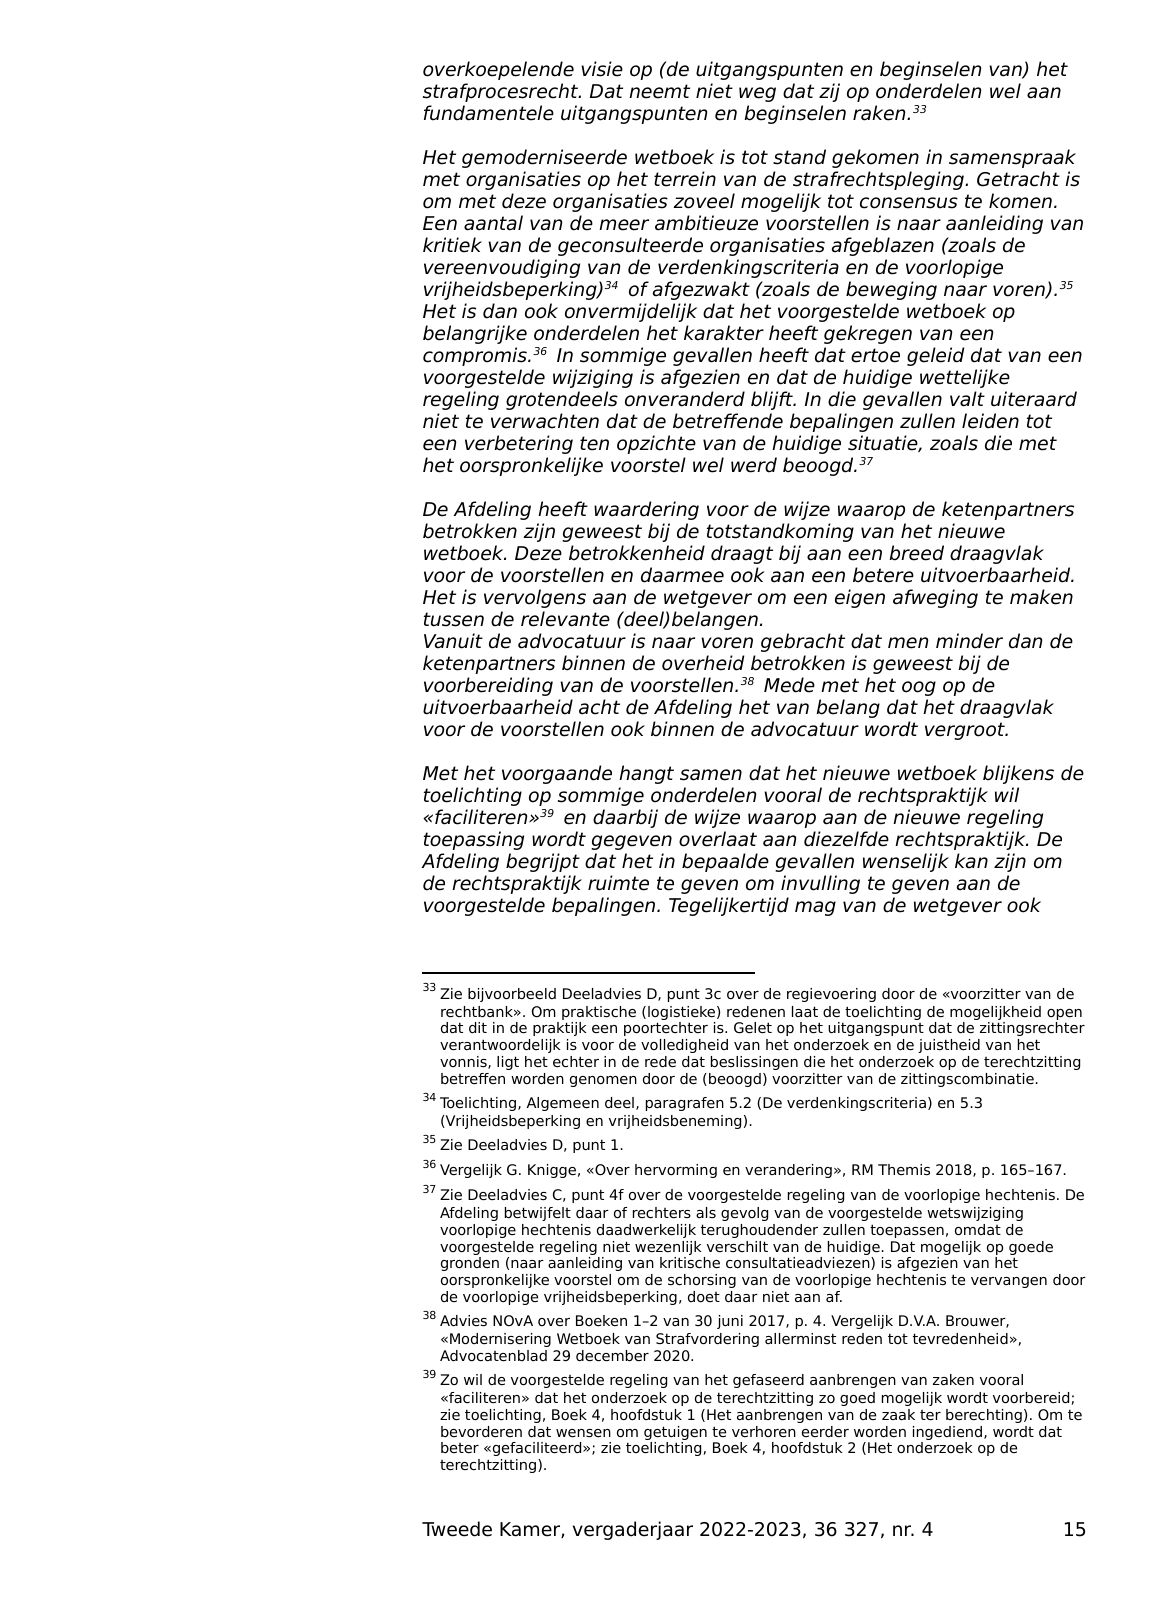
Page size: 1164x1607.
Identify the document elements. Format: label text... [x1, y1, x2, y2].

text Zie bijvoorbeeld Deeladvies D, punt 3c over de regievoering door de «voorzitter van de rechtbank». Om praktische (logistieke) redenen laat de toelichting de mogelijkheid open dat dit in de praktijk een poortechter is. Gelet op het uitgangspunt dat de zittingsrechter verantwoordelijk is voor de volledigheid van het onderzoek en de juistheid van het vonnis, ligt het echter in de rede dat beslissingen die het onderzoek op de terechtzitting betreffen worden genomen door de (beoogd) voorzitter van de zittingscombinatie. [422, 982, 1087, 1088]
text Advies NOvA over Boeken 1–2 van 30 juni 2017, p. 4. Vergelijk D.V.A. Brouwer, «Modernisering Wetboek van Strafvordering allerminst reden tot tevredenheid», Advocatenblad 29 december 2020. [422, 1309, 1087, 1365]
text De Afdeling heeft waardering voor de wijze waarop de ketenpartners betrokken zijn geweest bij de totstandkoming van het nieuwe wetboek. Deze betrokkenheid draagt bij aan een breed draagvlak voor de voorstellen en daarmee ook aan een betere uitvoerbaarheid. Het is vervolgens aan de wetgever om een eigen afweging te maken tussen de relevante (deel)belangen. [422, 499, 1087, 631]
text overkoepelende visie op (de uitgangspunten en beginselen van) het strafprocesrecht. Dat neemt niet weg dat zij op onderdelen wel aan fundamentele uitgangspunten en beginselen raken. [422, 59, 1087, 125]
text Vanuit de advocatuur is naar voren gebracht dat men minder dan de ketenpartners binnen de overheid betrokken is geweest bij de voorbereiding van de voorstellen. Mede met het oog op de uitvoerbaarheid acht de Afdeling het van belang dat het draagvlak voor de voorstellen ook binnen de advocatuur wordt vergroot. [422, 631, 1087, 741]
text Zo wil de voorgestelde regeling van het gefaseerd aanbrengen van zaken vooral «faciliteren» dat het onderzoek op de terechtzitting zo goed mogelijk wordt voorbereid; zie toelichting, Boek 4, hoofdstuk 1 (Het aanbrengen van de zaak ter berechting). Om te bevorderen dat wensen om getuigen te verhoren eerder worden ingediend, wordt dat beter «gefaciliteerd»; zie toelichting, Boek 4, hoofdstuk 2 (Het onderzoek op de terechtzitting). [422, 1368, 1087, 1474]
text Het gemoderniseerde wetboek is tot stand gekomen in samenspraak met organisaties op het terrein van de strafrechtspleging. Getracht is om met deze organisaties zoveel mogelijk tot consensus te komen. Een aantal van de meer ambitieuze voorstellen is naar aanleiding van kritiek van de geconsulteerde organisaties afgeblazen (zoals de vereenvoudiging van de verdenkingscriteria en de voorlopige vrijheidsbeperking) of afgezwakt (zoals de beweging naar voren). Het is dan ook onvermijdelijk dat het voorgestelde wetboek op belangrijke onderdelen het karakter heeft gekregen van een compromis. In sommige gevallen heeft dat ertoe geleid dat van een voorgestelde wijziging is afgezien en dat de huidige wettelijke regeling grotendeels onveranderd blijft. In die gevallen valt uiteraard niet te verwachten dat de betreffende bepalingen zullen leiden tot een verbetering ten opzichte van de huidige situatie, zoals die met het oorspronkelijke voorstel wel werd beoogd. [422, 147, 1087, 477]
text Zie Deeladvies D, punt 1. [422, 1133, 1087, 1155]
text Vergelijk G. Knigge, «Over hervorming en verandering», RM Themis 2018, p. 165–167. [422, 1158, 1087, 1180]
text Zie Deeladvies C, punt 4f over de voorgestelde regeling van de voorlopige hechtenis. De Afdeling betwijfelt daar of rechters als gevolg van de voorgestelde wetswijziging voorlopige hechtenis daadwerkelijk terughoudender zullen toepassen, omdat de voorgestelde regeling niet wezenlijk verschilt van de huidige. Dat mogelijk op goede gronden (naar aanleiding van kritische consultatieadviezen) is afgezien van het oorspronkelijke voorstel om de schorsing van de voorlopige hechtenis te vervangen door de voorlopige vrijheidsbeperking, doet daar niet aan af. [422, 1183, 1087, 1306]
text Met het voorgaande hangt samen dat het nieuwe wetboek blijkens de toelichting op sommige onderdelen vooral de rechtspraktijk wil «faciliteren» en daarbij de wijze waarop aan de nieuwe regeling toepassing wordt gegeven overlaat aan diezelfde rechtspraktijk. De Afdeling begrijpt dat het in bepaalde gevallen wenselijk kan zijn om de rechtspraktijk ruimte te geven om invulling te geven aan de voorgestelde bepalingen. Tegelijkertijd mag van de wetgever ook [422, 763, 1087, 917]
text Toelichting, Algemeen deel, paragrafen 5.2 (De verdenkingscriteria) en 5.3 (Vrijheidsbeperking en vrijheidsbeneming). [422, 1091, 1087, 1130]
